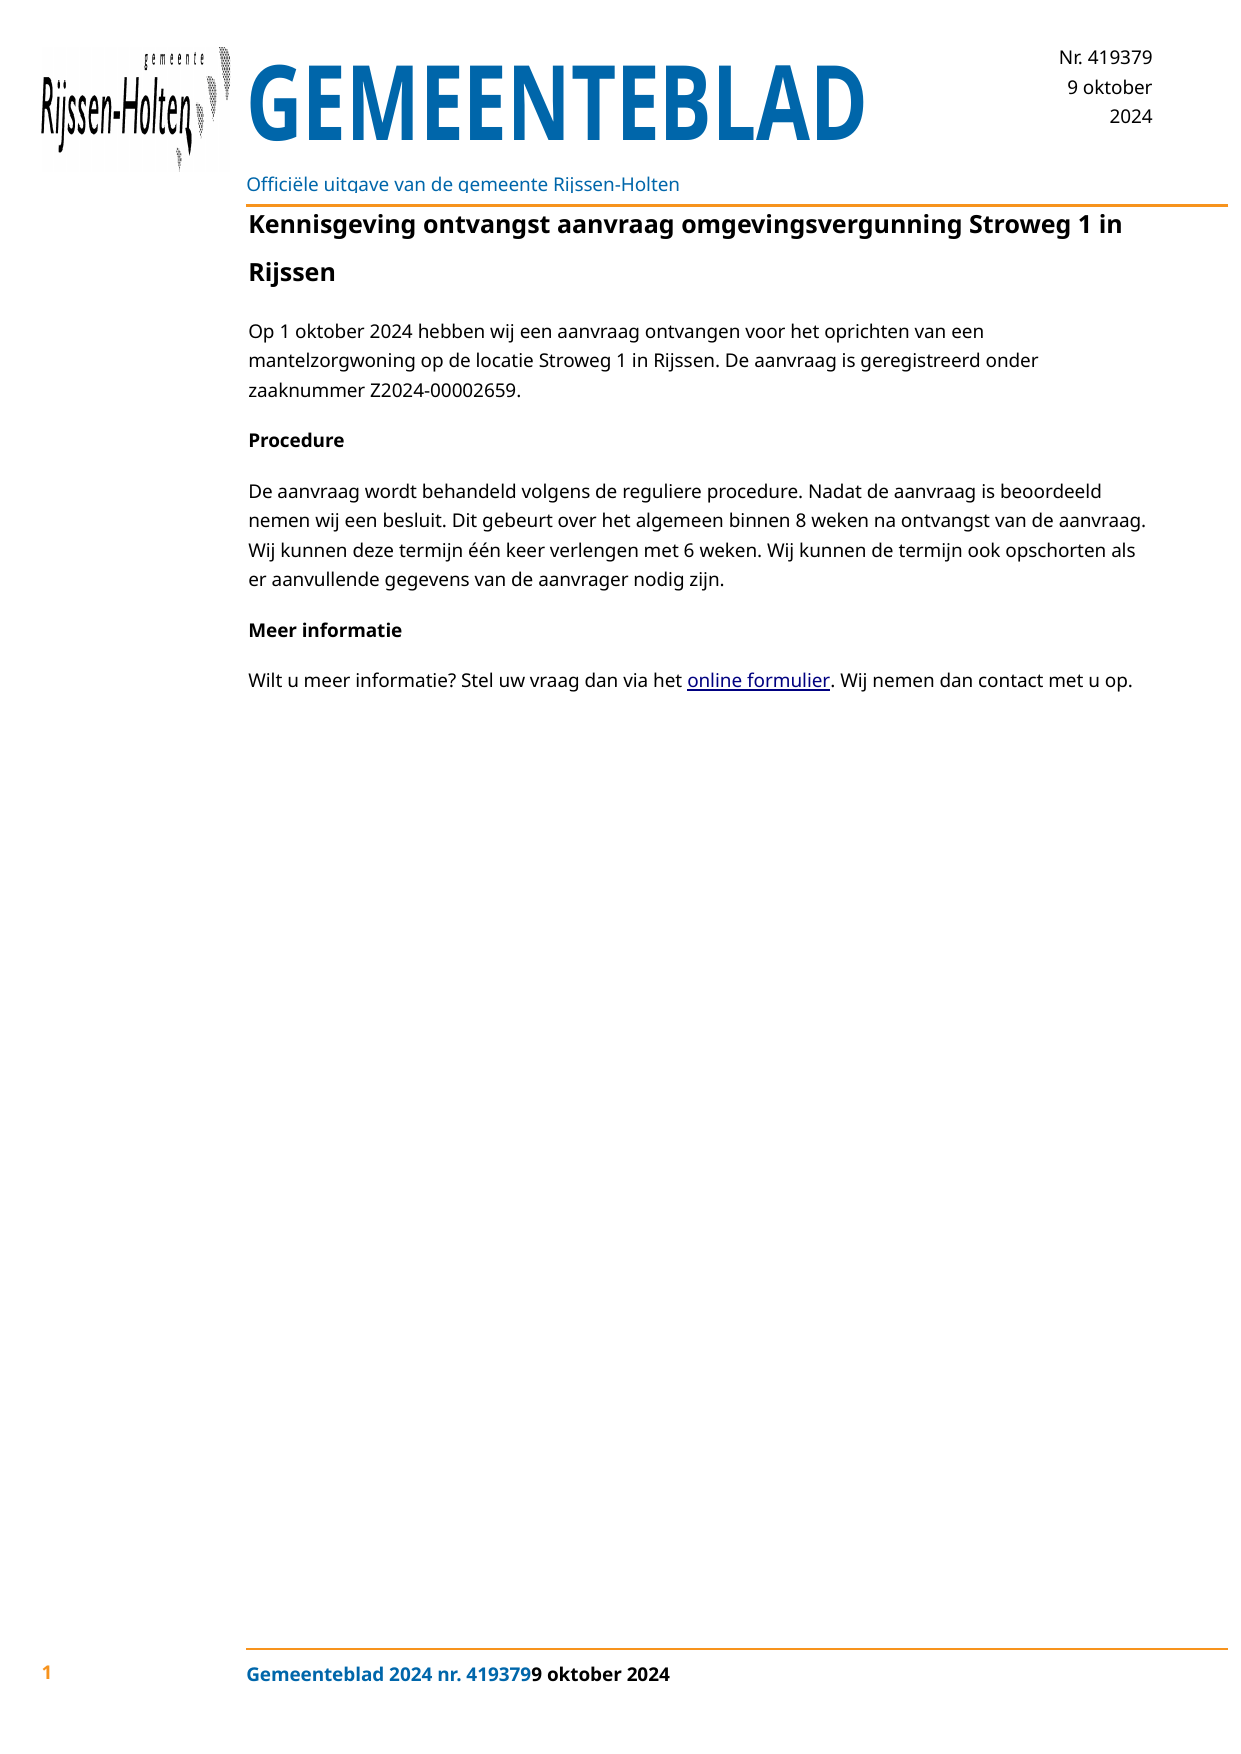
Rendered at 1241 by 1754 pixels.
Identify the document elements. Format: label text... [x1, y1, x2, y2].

text Meer informatie [248, 617, 1152, 643]
text Kennisgeving ontvangst aanvraag omgevingsvergunning Stroweg 1 in Rijssen [248, 207, 1152, 288]
text De aanvraag wordt behandeld volgens de reguliere procedure. Nadat de aanvraag is beoordeeld nemen wij een besluit. Dit gebeurt over het algemeen binnen 8 weken na ontvangst van de aanvraag. Wij kunnen deze termijn één keer verlengen met 6 weken. Wij kunnen de termijn ook opschorten als er aanvullende gegevens van de aanvrager nodig zijn. [248, 478, 1152, 592]
picture [41, 47, 231, 172]
text Op 1 oktober 2024 hebben wij een aanvraag ontvangen voor het oprichten van een mantelzorgwoning op de locatie Stroweg 1 in Rijssen. De aanvraag is geregistreerd onder zaaknummer Z2024-00002659. [248, 318, 1152, 403]
text Wilt u meer informatie? Stel uw vraag dan via het online formulier. Wij nemen dan contact met u op. [248, 667, 1152, 693]
text Procedure [248, 427, 1152, 453]
